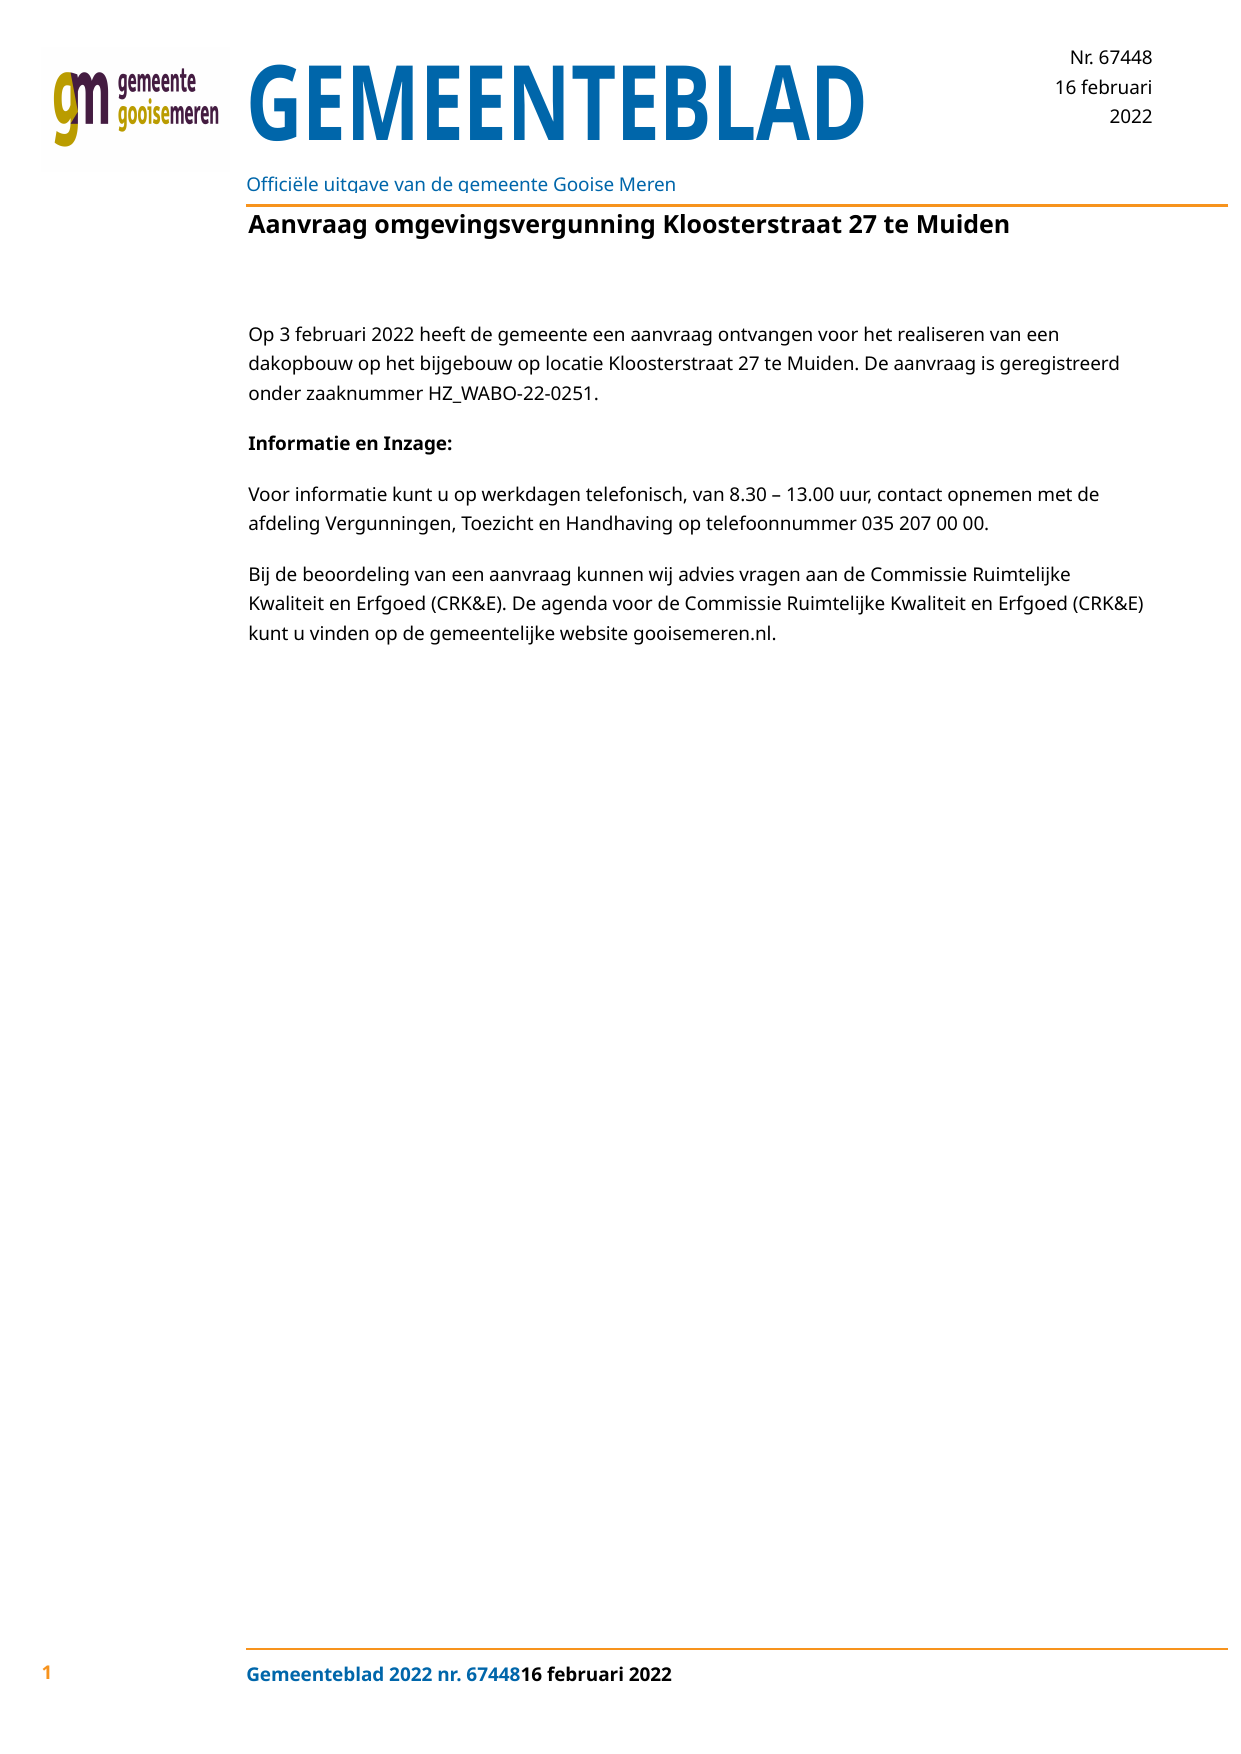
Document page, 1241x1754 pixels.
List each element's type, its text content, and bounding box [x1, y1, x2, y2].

text Bij de beoordeling van een aanvraag kunnen wij advies vragen aan de Commissie Ruimtelijke Kwaliteit en Erfgoed (CRK&E). De agenda voor de Commissie Ruimtelijke Kwaliteit en Erfgoed (CRK&E) kunt u vinden op de gemeentelijke website gooisemeren.nl. [248, 561, 1152, 646]
text Voor informatie kunt u op werkdagen telefonisch, van 8.30 – 13.00 uur, contact opnemen met de afdeling Vergunningen, Toezicht en Handhaving op telefoonnummer 035 207 00 00. [248, 481, 1152, 536]
picture [41, 47, 231, 172]
text Op 3 februari 2022 heeft de gemeente een aanvraag ontvangen voor het realiseren van een dakopbouw op het bijgebouw op locatie Kloosterstraat 27 te Muiden. De aanvraag is geregistreerd onder zaaknummer HZ_WABO-22-0251. [248, 321, 1152, 406]
text Informatie en Inzage: [248, 430, 1152, 456]
text Aanvraag omgevingsvergunning Kloosterstraat 27 te Muiden [248, 207, 1152, 241]
